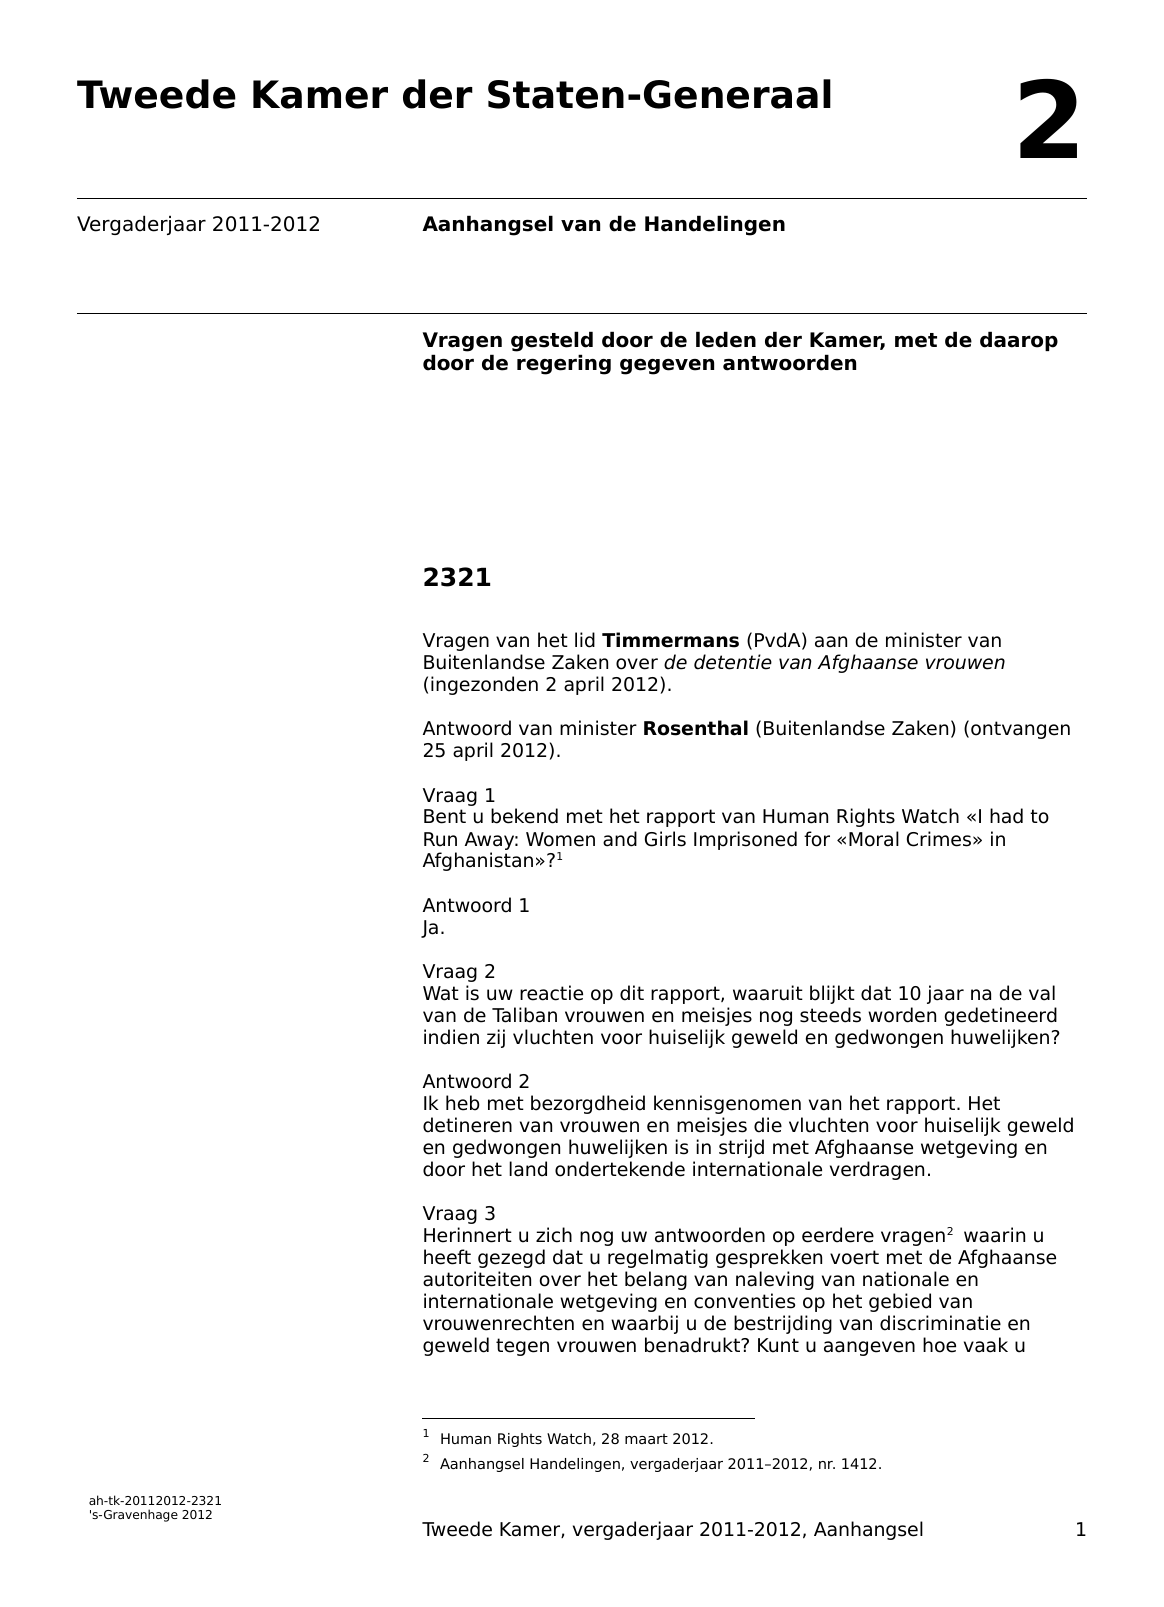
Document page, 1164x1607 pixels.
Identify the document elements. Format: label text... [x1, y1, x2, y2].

text Aanhangsel Handelingen, vergaderjaar 2011–2012, nr. 1412. [422, 1452, 1087, 1474]
table_header 2 [886, 59, 1087, 198]
text Antwoord van minister Rosenthal (Buitenlandse Zaken) (ontvangen 25 april 2012). [422, 718, 1087, 762]
text Vragen van het lid Timmermans (PvdA) aan de minister van Buitenlandse Zaken over de detentie van Afghaanse vrouwen (ingezonden 2 april 2012). [422, 630, 1087, 696]
text Antwoord 2 [422, 1071, 1087, 1093]
text Ja. [422, 917, 1087, 938]
text Wat is uw reactie op dit rapport, waaruit blijkt dat 10 jaar na de val van de Taliban vrouwen en meisjes nog steeds worden gedetineerd indien zij vluchten voor huiselijk geweld en gedwongen huwelijken? [422, 983, 1087, 1049]
text Bent u bekend met het rapport van Human Rights Watch «I had to Run Away: Women and Girls Imprisoned for «Moral Crimes» in Afghanistan»? [422, 806, 1087, 872]
table_cell Aanhangsel van de Handelingen [422, 199, 1087, 313]
text Human Rights Watch, 28 maart 2012. [422, 1427, 1087, 1449]
text Antwoord 1 [422, 894, 1087, 917]
table_cell Vragen gesteld door de leden der Kamer, met de daarop door de regering gegeven antwoorden [422, 314, 1087, 375]
text Vraag 2 [422, 961, 1087, 983]
text Herinnert u zich nog uw antwoorden op eerdere vragen waarin u heeft gezegd dat u regelmatig gesprekken voert met de Afghaanse autoriteiten over het belang van naleving van nationale en internationale wetgeving en conventies op het gebied van vrouwenrechten en waarbij u de bestrijding van discriminatie en geweld tegen vrouwen benadrukt? Kunt u aangeven hoe vaak u [422, 1225, 1087, 1357]
text Vraag 3 [422, 1203, 1087, 1225]
text 2321 [422, 563, 1087, 592]
text ah-tk-20112012-2321 [88, 1494, 323, 1508]
text Ik heb met bezorgdheid kennisgenomen van het rapport. Het detineren van vrouwen en meisjes die vluchten voor huiselijk geweld en gedwongen huwelijken is in strijd met Afghaanse wetgeving en door het land ondertekende internationale verdragen. [422, 1093, 1087, 1181]
table_cell [77, 314, 422, 375]
table_header Tweede Kamer der Staten-Generaal [77, 59, 886, 198]
table_cell Vergaderjaar 2011-2012 [77, 199, 422, 313]
text 's-Gravenhage 2012 [88, 1508, 323, 1522]
text Vraag 1 [422, 784, 1087, 806]
